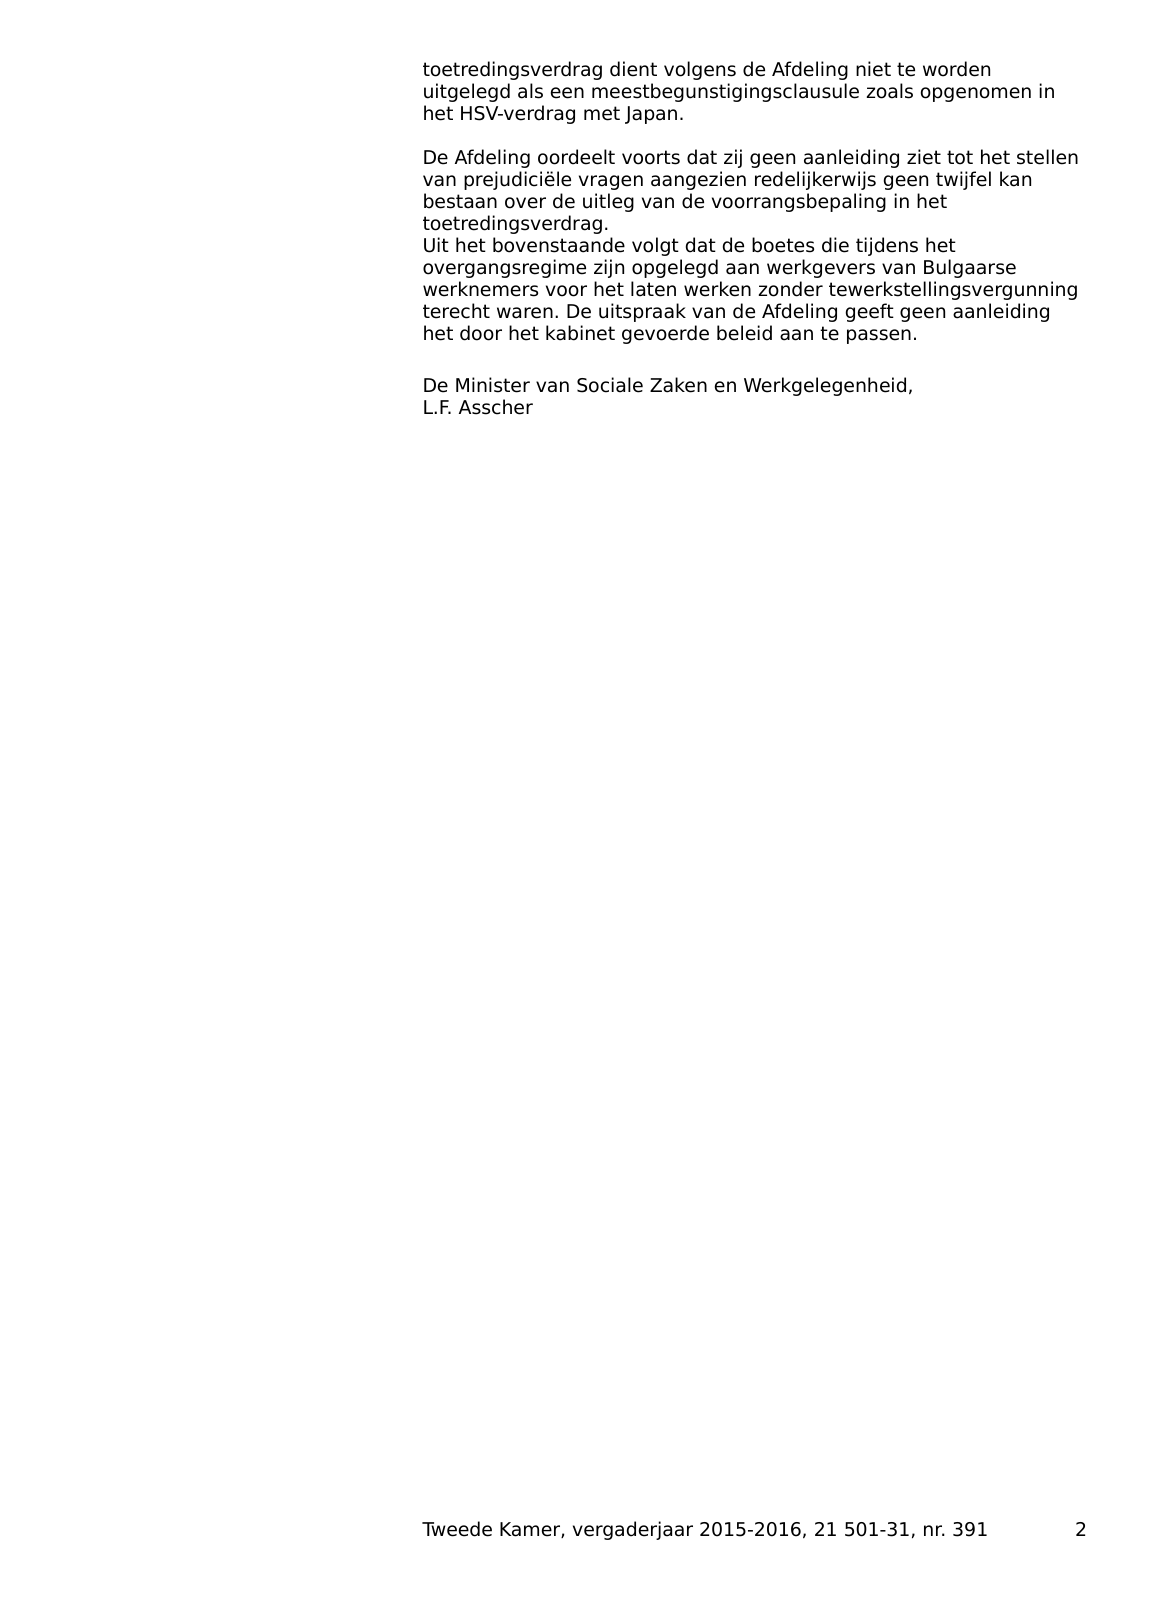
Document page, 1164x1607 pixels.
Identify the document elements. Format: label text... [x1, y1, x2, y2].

text De Afdeling oordeelt voorts dat zij geen aanleiding ziet tot het stellen van prejudiciële vragen aangezien redelijkerwijs geen twijfel kan bestaan over de uitleg van de voorrangsbepaling in het toetredingsverdrag. [422, 147, 1087, 235]
text Uit het bovenstaande volgt dat de boetes die tijdens het overgangsregime zijn opgelegd aan werkgevers van Bulgaarse werknemers voor het laten werken zonder tewerkstellingsvergunning terecht waren. De uitspraak van de Afdeling geeft geen aanleiding het door het kabinet gevoerde beleid aan te passen. [422, 235, 1087, 345]
text toetredingsverdrag dient volgens de Afdeling niet te worden uitgelegd als een meestbegunstigingsclausule zoals opgenomen in het HSV-verdrag met Japan. [422, 59, 1087, 125]
text De Minister van Sociale Zaken en Werkgelegenheid, L.F. Asscher [422, 375, 1087, 419]
